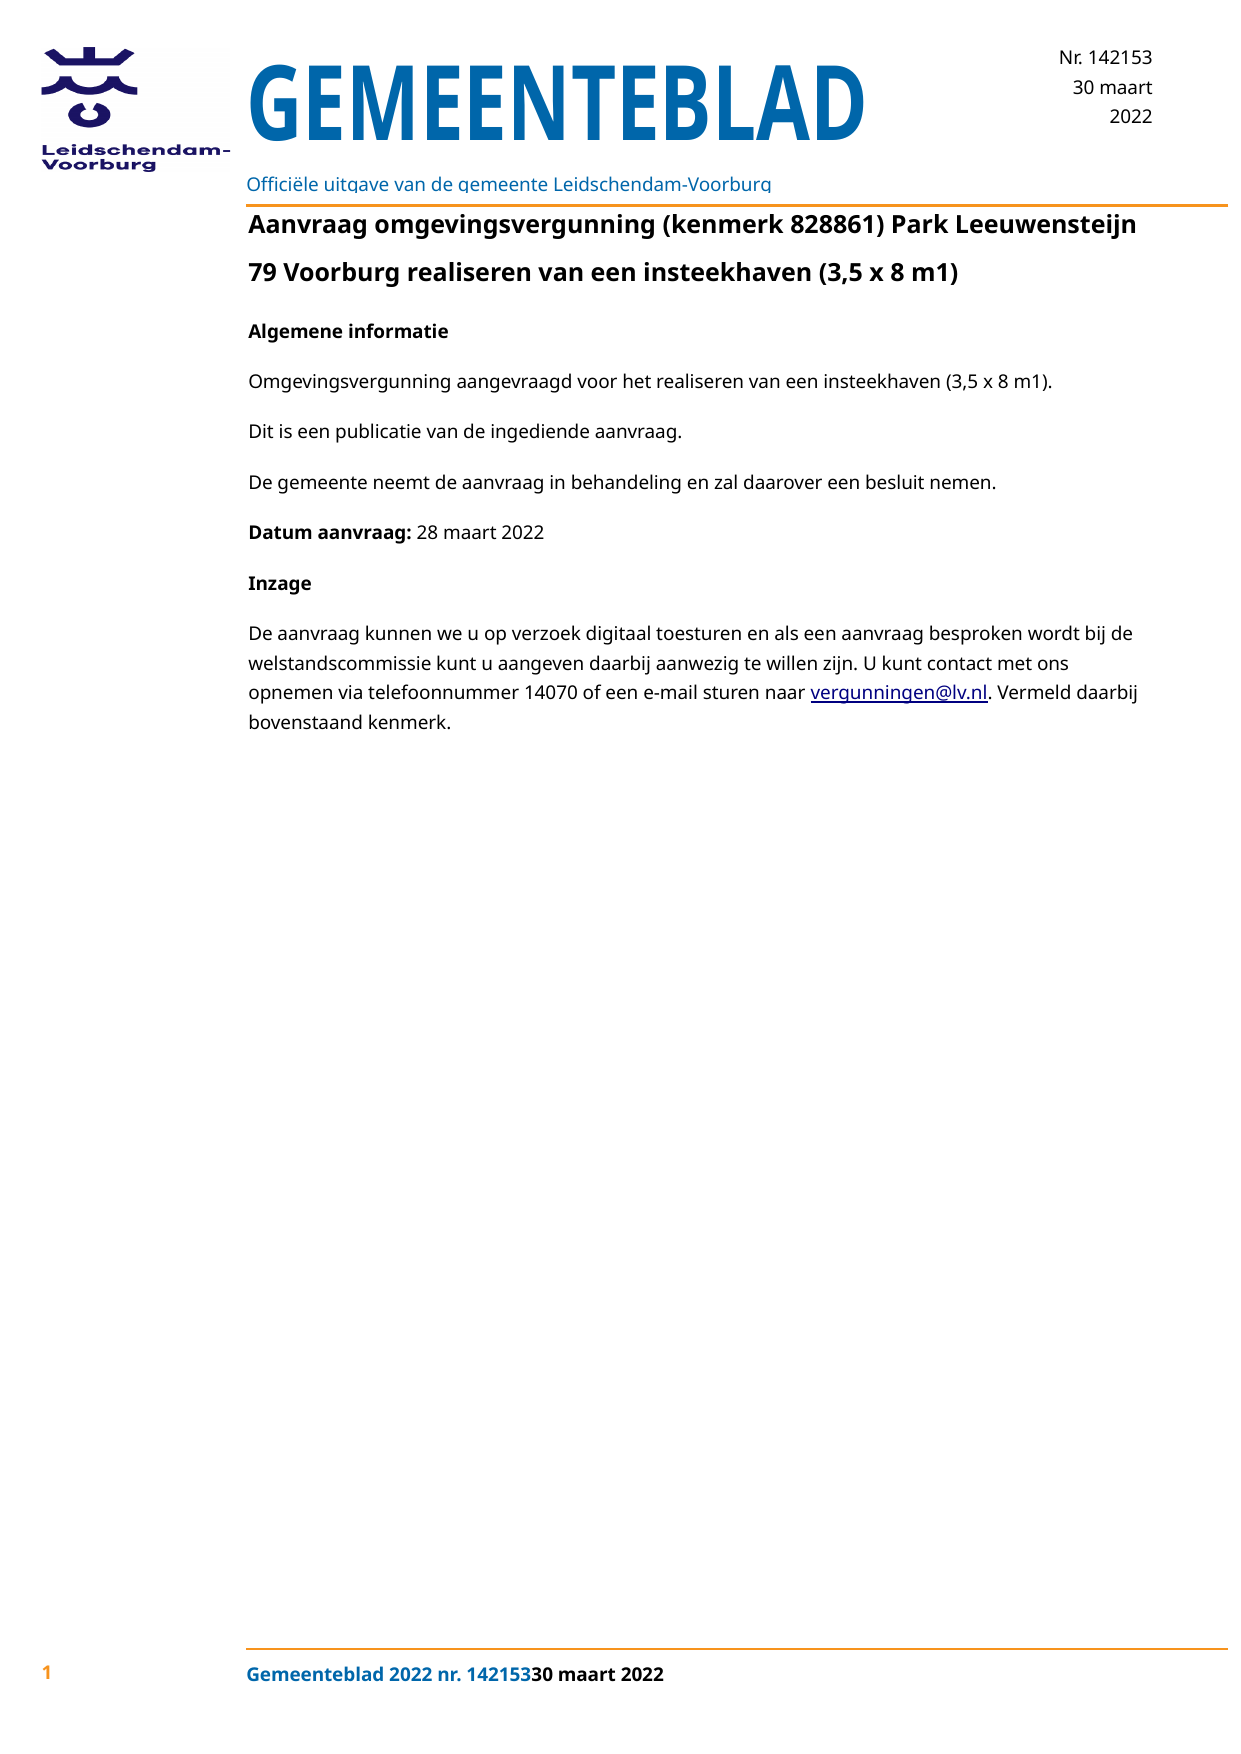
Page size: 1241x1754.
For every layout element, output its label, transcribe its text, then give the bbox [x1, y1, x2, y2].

text Omgevingsvergunning aangevraagd voor het realiseren van een insteekhaven (3,5 x 8 m1). [248, 368, 1152, 394]
text Aanvraag omgevingsvergunning (kenmerk 828861) Park Leeuwensteijn 79 Voorburg realiseren van een insteekhaven (3,5 x 8 m1) [248, 207, 1152, 288]
text Dit is een publicatie van de ingediende aanvraag. [248, 419, 1152, 444]
text Algemene informatie [248, 318, 1152, 344]
text Datum aanvraag: 28 maart 2022 [248, 519, 1152, 545]
text Inzage [248, 570, 1152, 596]
picture [41, 47, 231, 172]
text De gemeente neemt de aanvraag in behandeling en zal daarover een besluit nemen. [248, 469, 1152, 495]
text De aanvraag kunnen we u op verzoek digitaal toesturen en als een aanvraag besproken wordt bij de welstandscommissie kunt u aangeven daarbij aanwezig te willen zijn. U kunt contact met ons opnemen via telefoonnummer 14070 of een e-mail sturen naar vergunningen@lv.nl. Vermeld daarbij bovenstaand kenmerk. [248, 620, 1152, 735]
